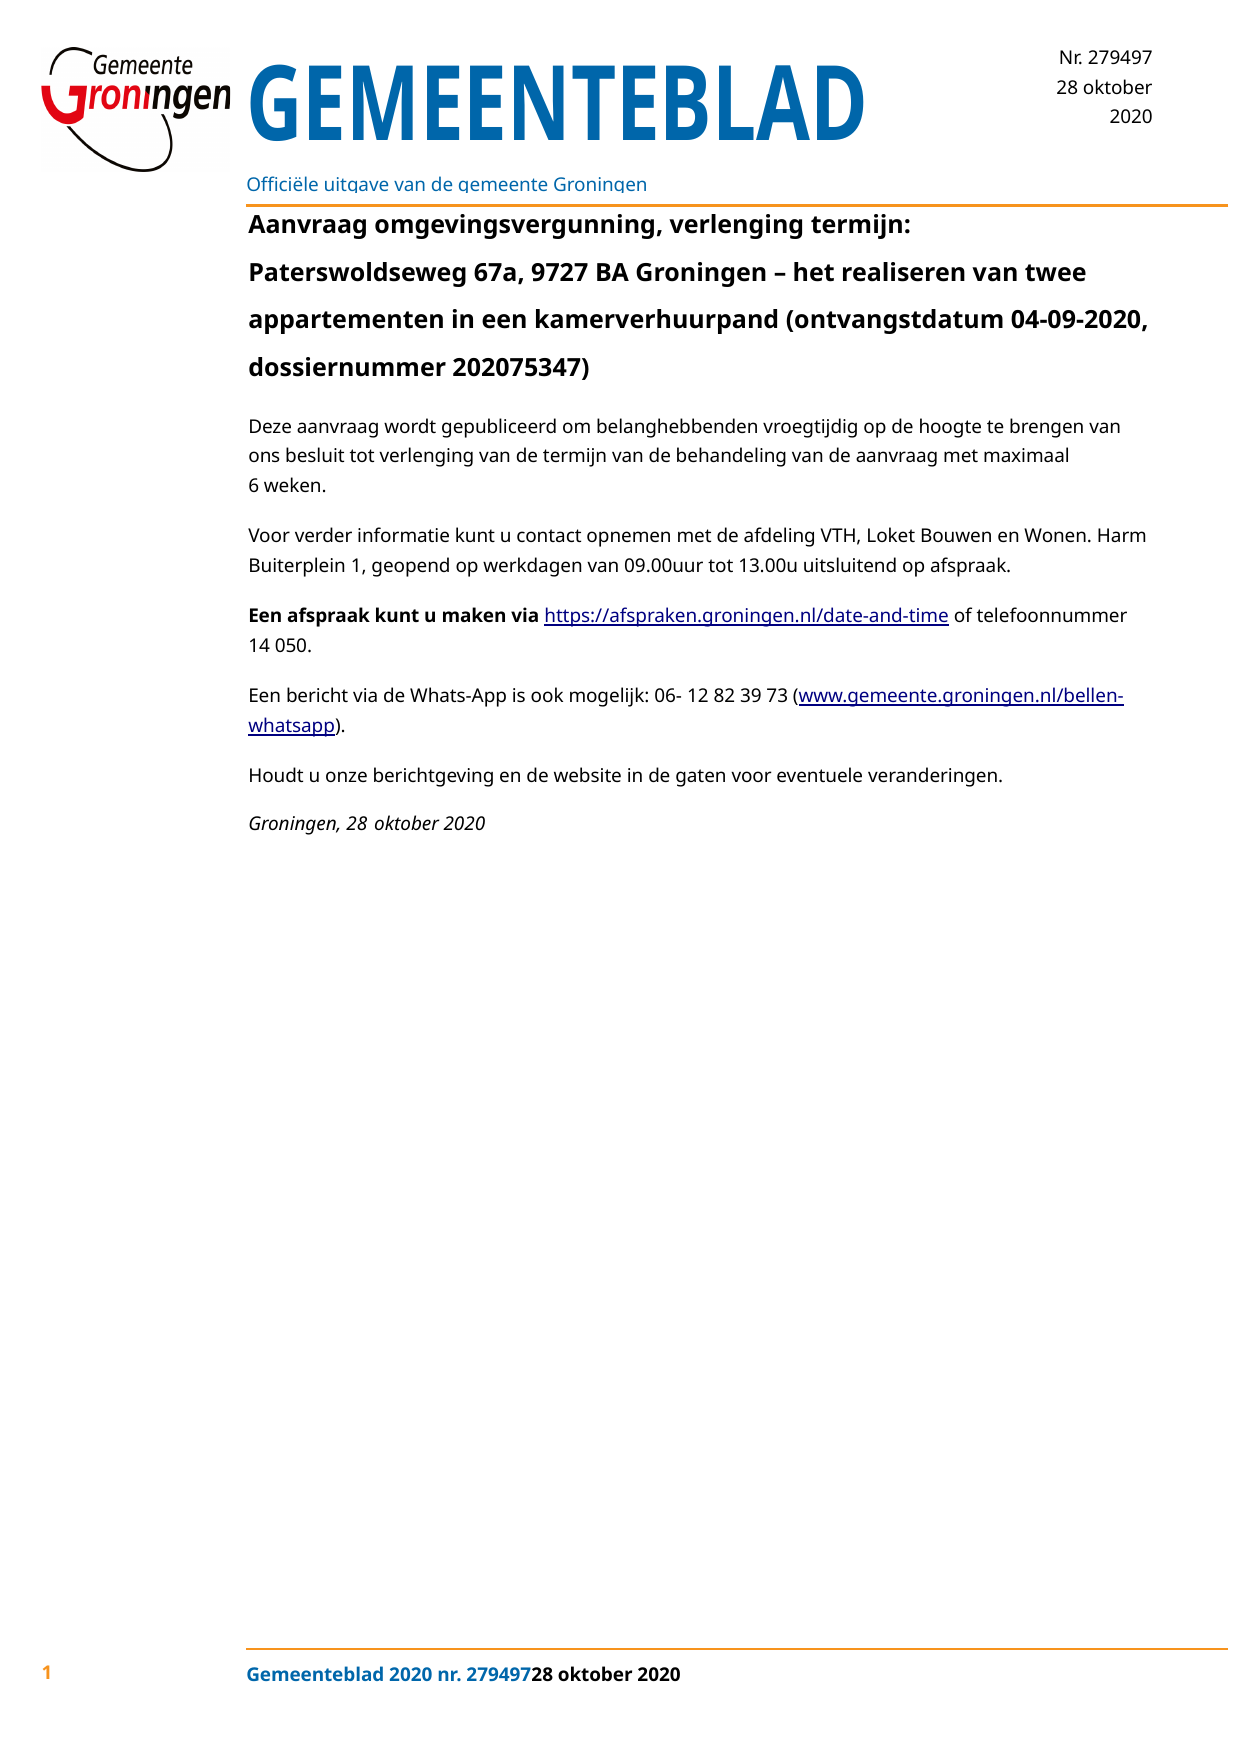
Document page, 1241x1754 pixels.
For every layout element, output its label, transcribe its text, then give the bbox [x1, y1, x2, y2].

picture [41, 47, 231, 172]
text Houdt u onze berichtgeving en de website in de gaten voor eventuele veranderingen. [248, 763, 1152, 788]
text Voor verder informatie kunt u contact opnemen met de afdeling VTH, Loket Bouwen en Wonen. Harm Buiterplein 1, geopend op werkdagen van 09.00uur tot 13.00u uitsluitend op afspraak. [248, 523, 1152, 578]
text Deze aanvraag wordt gepubliceerd om belanghebbenden vroegtijdig op de hoogte te brengen van ons besluit tot verlenging van de termijn van de behandeling van de aanvraag met maximaal 6 weken. [248, 413, 1152, 498]
text Een afspraak kunt u maken via https://afspraken.groningen.nl/date-and-time of telefoonnummer 14 050. [248, 603, 1152, 658]
text Groningen, 28 oktober 2020 [248, 811, 1152, 836]
text Een bericht via de Whats-App is ook mogelijk: 06- 12 82 39 73 (www.gemeente.groningen.nl/bellen-whatsapp). [248, 683, 1152, 738]
text Aanvraag omgevingsvergunning, verlenging termijn: Paterswoldseweg 67a, 9727 BA Groningen – het realiseren van twee appartementen in een kamerverhuurpand (ontvangstdatum 04-09-2020, dossiernummer 202075347) [248, 207, 1152, 384]
